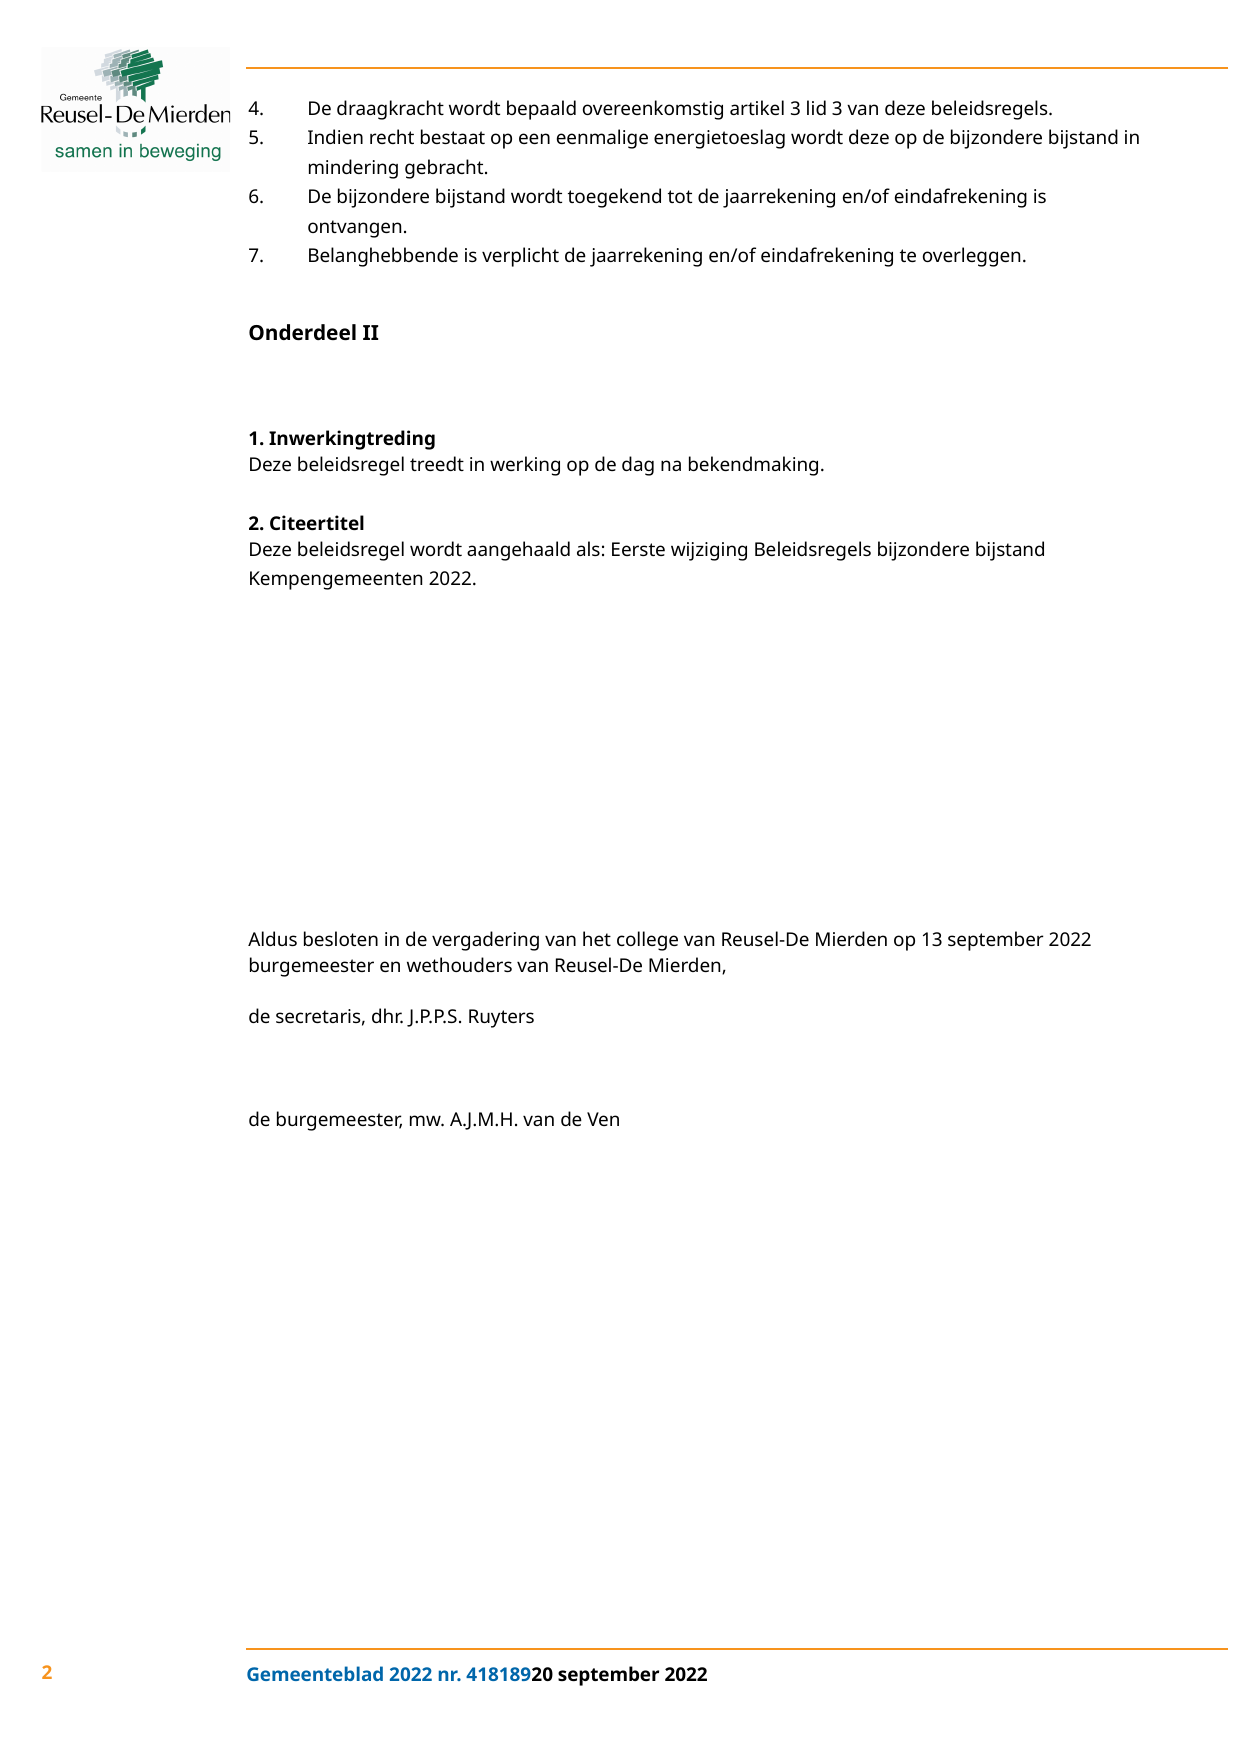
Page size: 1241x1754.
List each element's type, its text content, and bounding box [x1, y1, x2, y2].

list Indien recht bestaat op een eenmalige energietoeslag wordt deze op de bijzondere bijstand in mindering gebracht. [248, 124, 1152, 180]
list De bijzondere bijstand wordt toegekend tot de jaarrekening en/of eindafrekening is ontvangen. [248, 183, 1152, 239]
list Belanghebbende is verplicht de jaarrekening en/of eindafrekening te overleggen. [248, 243, 1152, 268]
text burgemeester en wethouders van Reusel-De Mierden, [248, 952, 1152, 978]
text Deze beleidsregel treedt in werking op de dag na bekendmaking. [248, 451, 1152, 477]
text de secretaris, dhr. J.P.P.S. Ruyters [248, 1004, 1152, 1029]
list De draagkracht wordt bepaald overeenkomstig artikel 3 lid 3 van deze beleidsregels. [248, 95, 1152, 121]
text Onderdeel II [248, 318, 1152, 346]
text de burgemeester, mw. A.J.M.H. van de Ven [248, 1107, 1152, 1132]
text Deze beleidsregel wordt aangehaald als: Eerste wijziging Beleidsregels bijzondere bijstand Kempengemeenten 2022. [248, 536, 1152, 591]
text Aldus besloten in de vergadering van het college van Reusel-De Mierden op 13 september 2022 [248, 927, 1152, 952]
picture [41, 47, 231, 172]
text 2. Citeertitel [248, 510, 1152, 536]
text 1. Inwerkingtreding [248, 425, 1152, 451]
